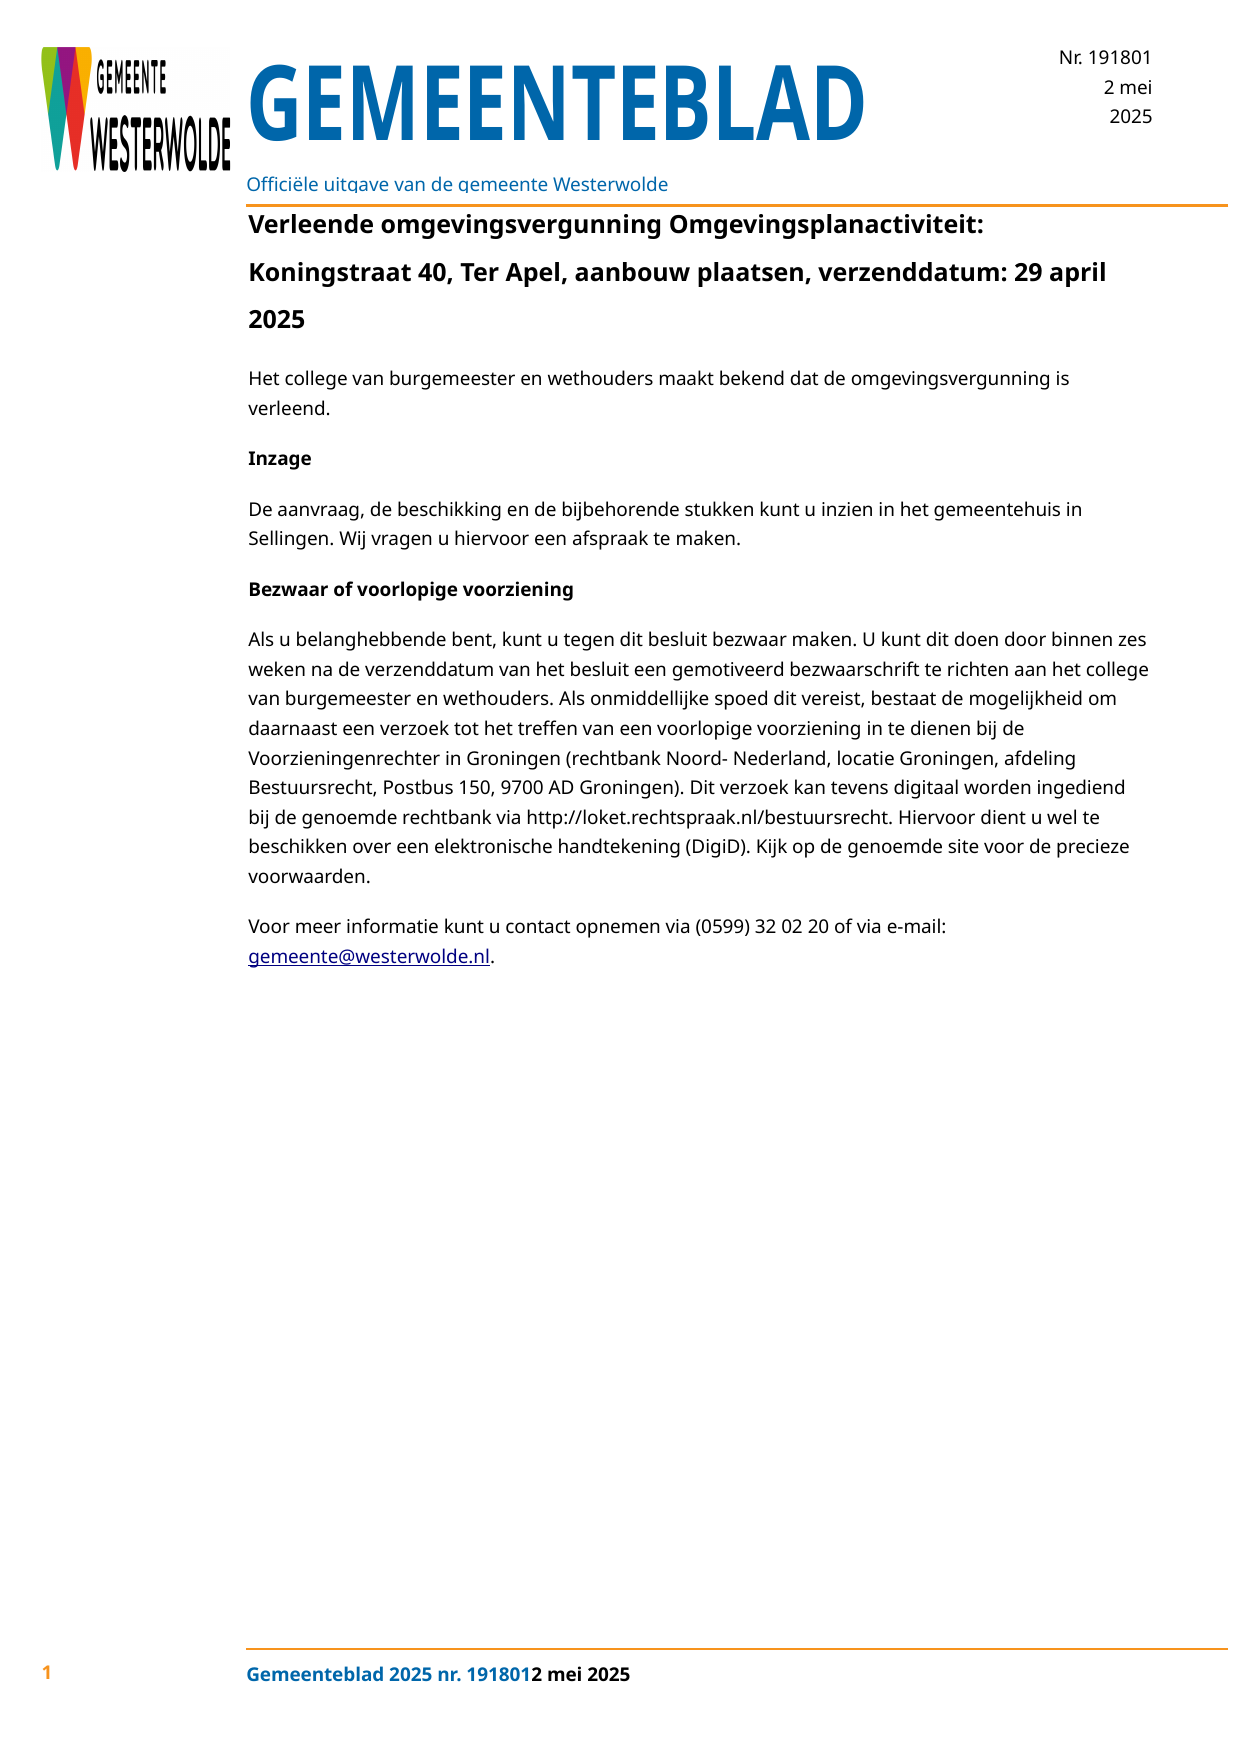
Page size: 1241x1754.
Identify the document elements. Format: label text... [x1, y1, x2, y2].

text Inzage [248, 446, 1152, 471]
text Het college van burgemeester en wethouders maakt bekend dat de omgevingsvergunning is verleend. [248, 366, 1152, 421]
picture [41, 47, 231, 172]
text De aanvraag, de beschikking en de bijbehorende stukken kunt u inzien in het gemeentehuis in Sellingen. Wij vragen u hiervoor een afspraak te maken. [248, 496, 1152, 551]
text Als u belanghebbende bent, kunt u tegen dit besluit bezwaar maken. U kunt dit doen door binnen zes weken na de verzenddatum van het besluit een gemotiveerd bezwaarschrift te richten aan het college van burgemeester en wethouders. Als onmiddellijke spoed dit vereist, bestaat de mogelijkheid om daarnaast een verzoek tot het treffen van een voorlopige voorziening in te dienen bij de Voorzieningenrechter in Groningen (rechtbank Noord- Nederland, locatie Groningen, afdeling Bestuursrecht, Postbus 150, 9700 AD Groningen). Dit verzoek kan tevens digitaal worden ingediend bij de genoemde rechtbank via http://loket.rechtspraak.nl/bestuursrecht. Hiervoor dient u wel te beschikken over een elektronische handtekening (DigiD). Kijk op de genoemde site voor de precieze voorwaarden. [248, 626, 1152, 889]
text Bezwaar of voorlopige voorziening [248, 576, 1152, 602]
text Voor meer informatie kunt u contact opnemen via (0599) 32 02 20 of via e-mail: gemeente@westerwolde.nl. [248, 913, 1152, 969]
text Verleende omgevingsvergunning Omgevingsplanactiviteit: Koningstraat 40, Ter Apel, aanbouw plaatsen, verzenddatum: 29 april 2025 [248, 207, 1152, 336]
